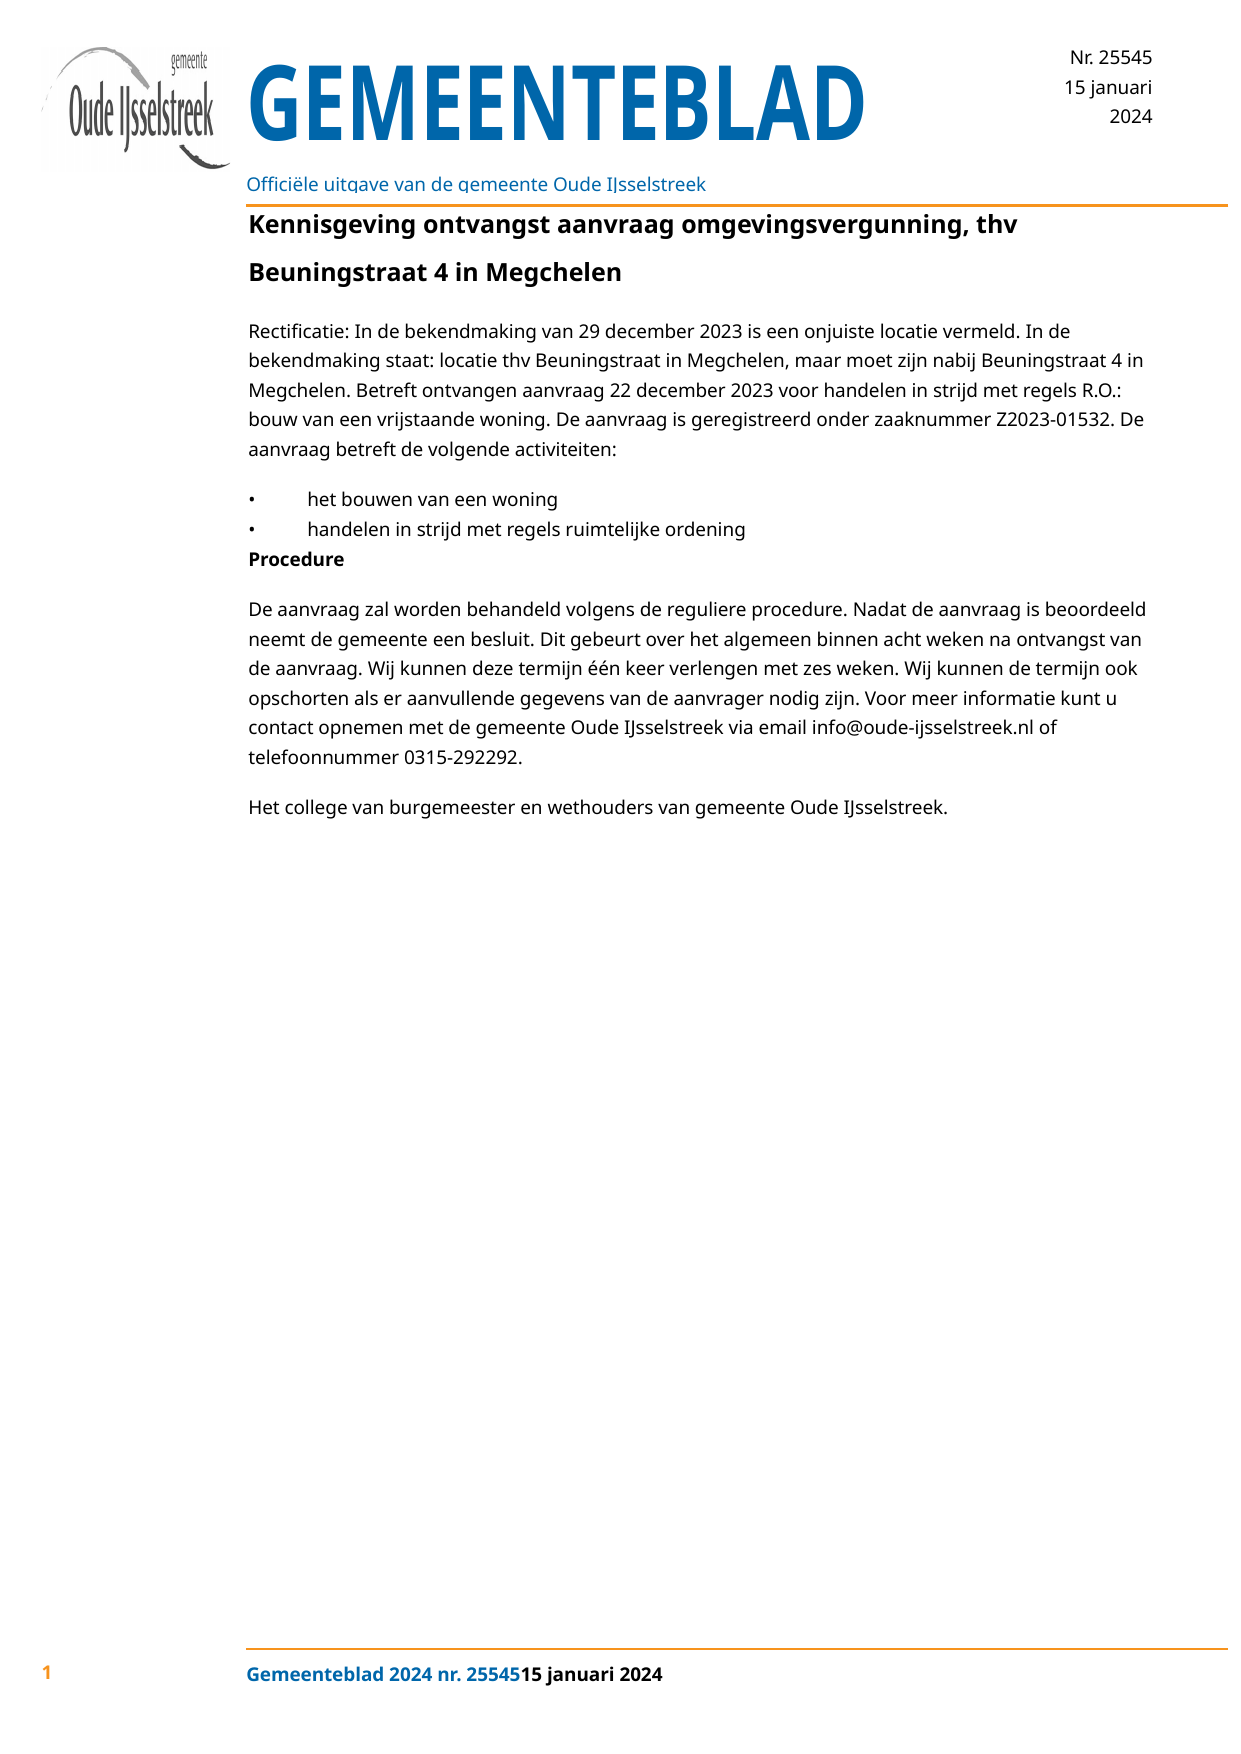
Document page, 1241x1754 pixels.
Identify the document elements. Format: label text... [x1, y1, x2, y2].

text Rectificatie: In de bekendmaking van 29 december 2023 is een onjuiste locatie vermeld. In de bekendmaking staat: locatie thv Beuningstraat in Megchelen, maar moet zijn nabij Beuningstraat 4 in Megchelen. Betreft ontvangen aanvraag 22 december 2023 voor handelen in strijd met regels R.O.: bouw van een vrijstaande woning. De aanvraag is geregistreerd onder zaaknummer Z2023-01532. De aanvraag betreft de volgende activiteiten: [248, 318, 1152, 462]
text De aanvraag zal worden behandeld volgens de reguliere procedure. Nadat de aanvraag is beoordeeld neemt de gemeente een besluit. Dit gebeurt over het algemeen binnen acht weken na ontvangst van de aanvraag. Wij kunnen deze termijn één keer verlengen met zes weken. Wij kunnen de termijn ook opschorten als er aanvullende gegevens van de aanvrager nodig zijn. Voor meer informatie kunt u contact opnemen met de gemeente Oude IJsselstreek via email info@oude-ijsselstreek.nl of telefoonnummer 0315-292292. [248, 596, 1152, 770]
list het bouwen van een woning [248, 487, 1152, 512]
list handelen in strijd met regels ruimtelijke ordening [248, 516, 1152, 542]
text Procedure [248, 546, 1152, 572]
text Het college van burgemeester en wethouders van gemeente Oude IJsselstreek. [248, 794, 1152, 820]
picture [41, 47, 231, 172]
text Kennisgeving ontvangst aanvraag omgevingsvergunning, thv Beuningstraat 4 in Megchelen [248, 207, 1152, 288]
